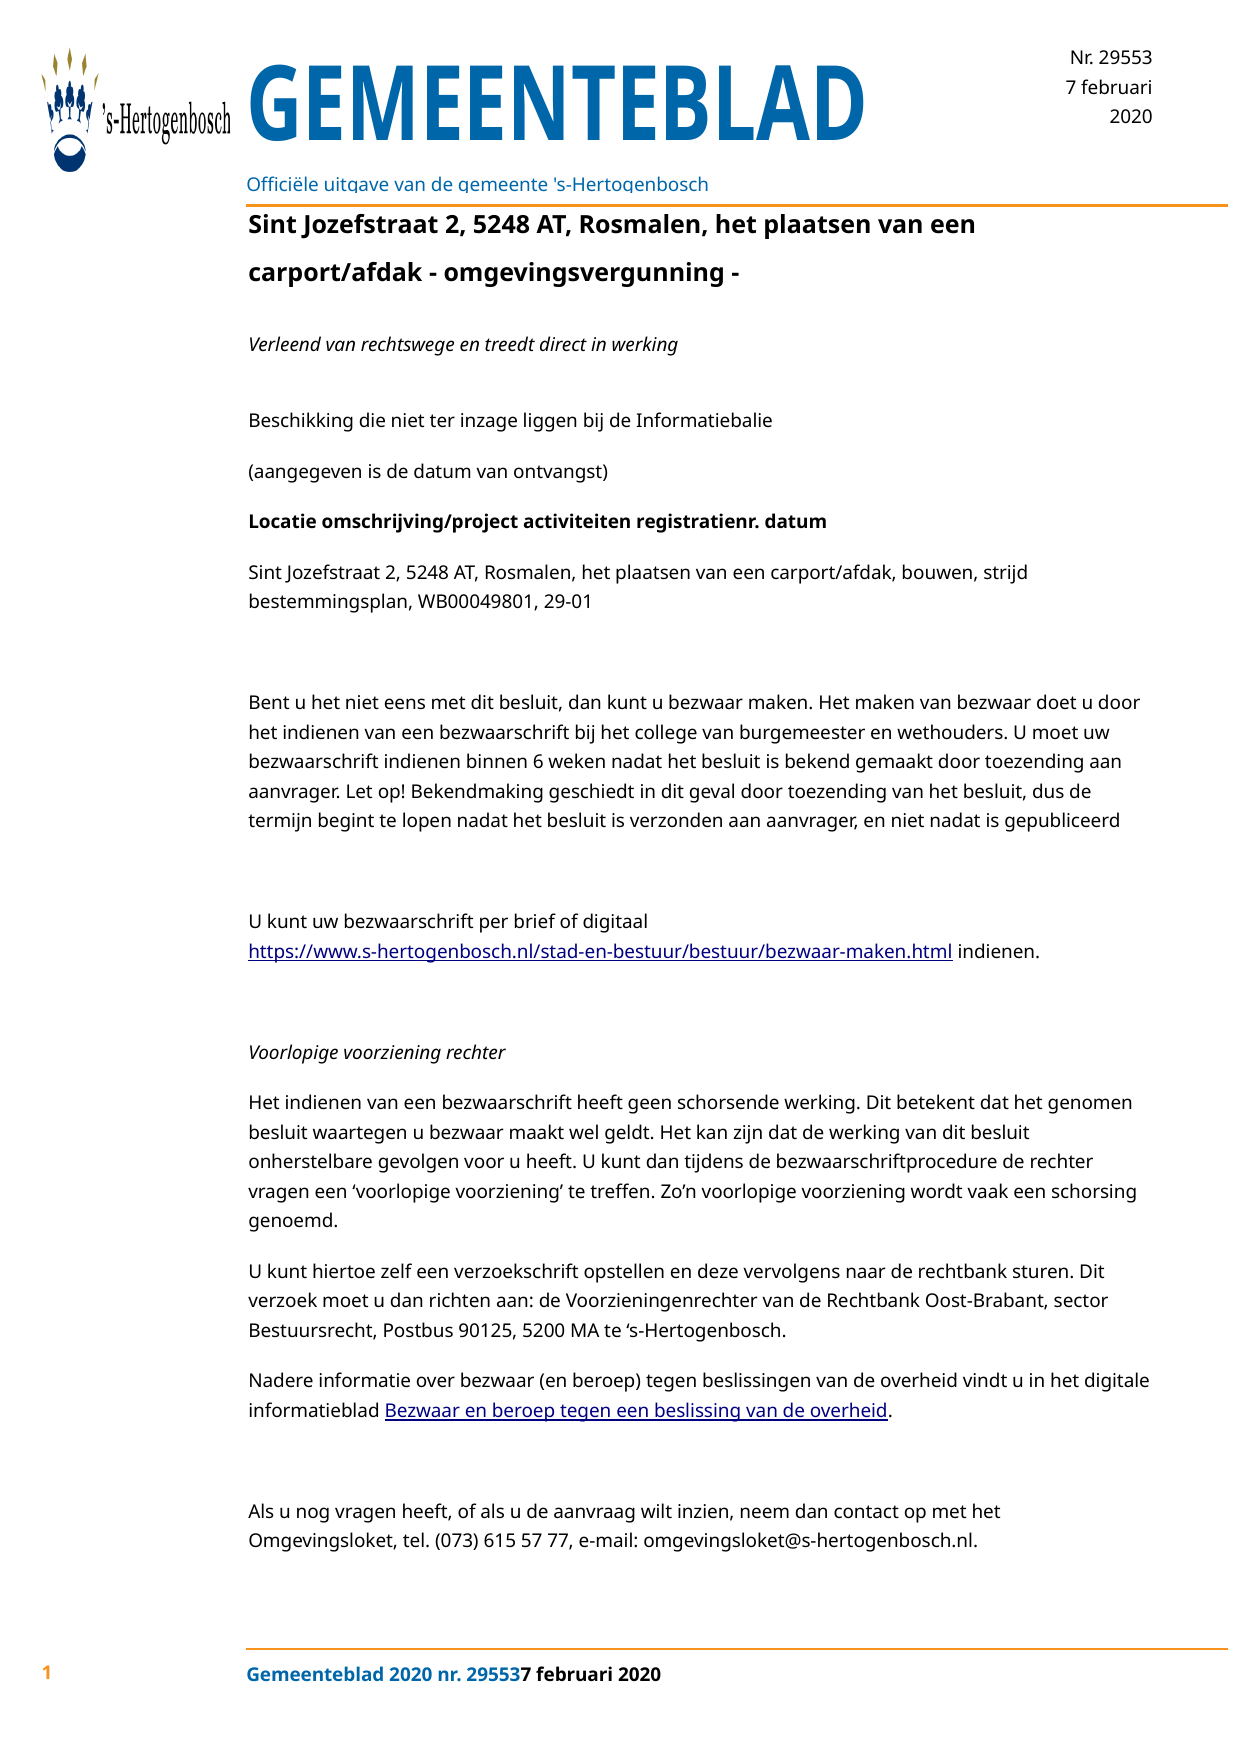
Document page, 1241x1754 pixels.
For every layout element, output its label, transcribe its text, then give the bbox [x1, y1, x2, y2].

text Als u nog vragen heeft, of als u de aanvraag wilt inzien, neem dan contact op met het Omgevingsloket, tel. (073) 615 57 77, e-mail: omgevingsloket@s-hertogenbosch.nl. [248, 1498, 1152, 1553]
text Locatie omschrijving/project activiteiten registratienr. datum [248, 508, 1152, 534]
text Nadere informatie over bezwaar (en beroep) tegen beslissingen van de overheid vindt u in het digitale informatieblad Bezwaar en beroep tegen een beslissing van de overheid. [248, 1368, 1152, 1423]
text Sint Jozefstraat 2, 5248 AT, Rosmalen, het plaatsen van een carport/afdak - omgevingsvergunning - [248, 207, 1152, 288]
text Verleend van rechtswege en treedt direct in werking [248, 331, 1152, 357]
text Bent u het niet eens met dit besluit, dan kunt u bezwaar maken. Het maken van bezwaar doet u door het indienen van een bezwaarschrift bij het college van burgemeester en wethouders. U moet uw bezwaarschrift indienen binnen 6 weken nadat het besluit is bekend gemaakt door toezending aan aanvrager. Let op! Bekendmaking geschiedt in dit geval door toezending van het besluit, dus de termijn begint te lopen nadat het besluit is verzonden aan aanvrager, en niet nadat is gepubliceerd [248, 689, 1152, 833]
text (aangegeven is de datum van ontvangst) [248, 458, 1152, 484]
text Het indienen van een bezwaarschrift heeft geen schorsende werking. Dit betekent dat het genomen besluit waartegen u bezwaar maakt wel geldt. Het kan zijn dat de werking van dit besluit onherstelbare gevolgen voor u heeft. U kunt dan tijdens de bezwaarschriftprocedure de rechter vragen een ‘voorlopige voorziening’ te treffen. Zo’n voorlopige voorziening wordt vaak een schorsing genoemd. [248, 1089, 1152, 1233]
text U kunt hiertoe zelf een verzoekschrift opstellen en deze vervolgens naar de rechtbank sturen. Dit verzoek moet u dan richten aan: de Voorzieningenrechter van de Rechtbank Oost-Brabant, sector Bestuursrecht, Postbus 90125, 5200 MA te ‘s-Hertogenbosch. [248, 1258, 1152, 1343]
text Voorlopige voorziening rechter [248, 1039, 1152, 1064]
text Beschikking die niet ter inzage liggen bij de Informatiebalie [248, 408, 1152, 433]
text U kunt uw bezwaarschrift per brief of digitaal https://www.s-hertogenbosch.nl/stad-en-bestuur/bestuur/bezwaar-maken.html indienen. [248, 908, 1152, 964]
picture [41, 47, 231, 172]
text Sint Jozefstraat 2, 5248 AT, Rosmalen, het plaatsen van een carport/afdak, bouwen, strijd bestemmingsplan, WB00049801, 29-01 [248, 559, 1152, 614]
